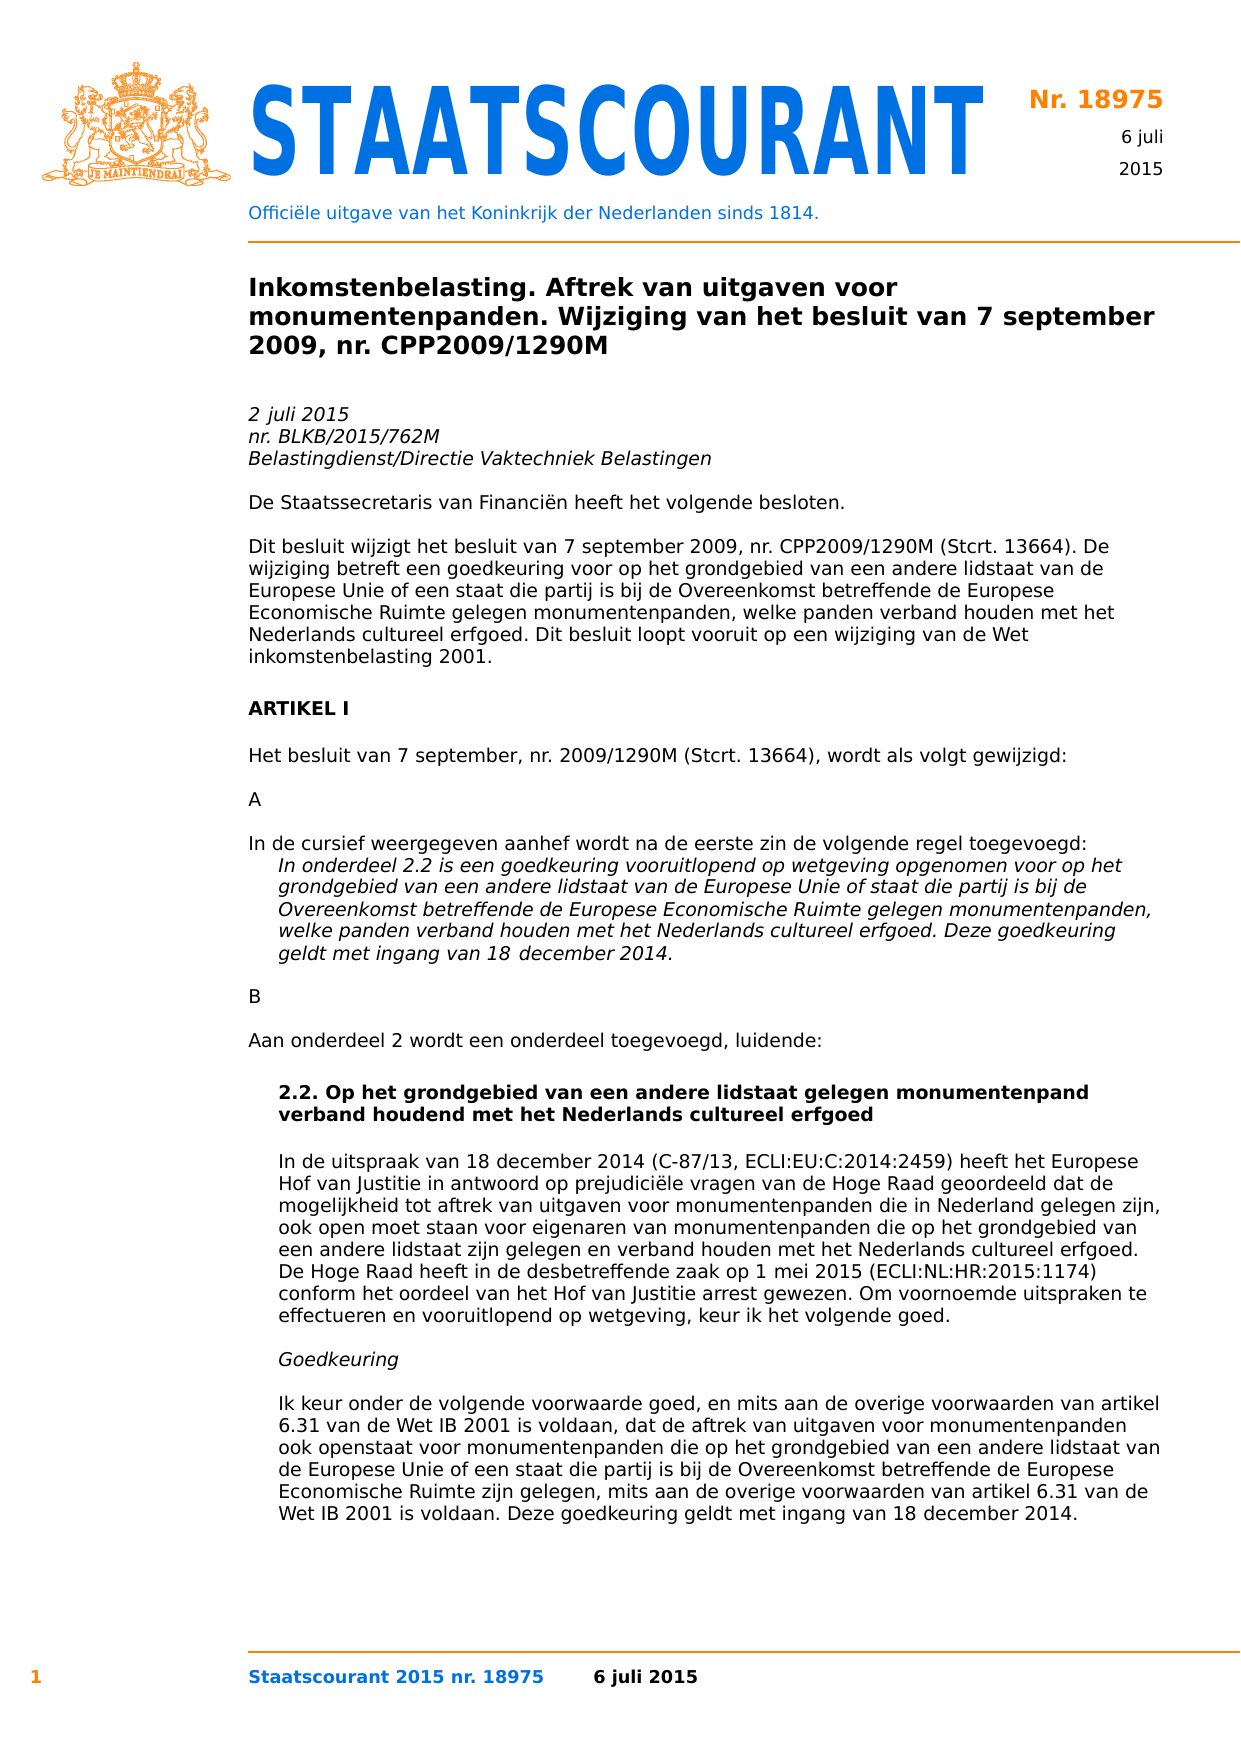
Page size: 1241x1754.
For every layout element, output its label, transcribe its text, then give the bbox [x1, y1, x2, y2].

subtitle 2.2. Op het grondgebied van een andere lidstaat gelegen monumentenpand verband houdend met het Nederlands cultureel erfgoed [278, 1082, 1163, 1126]
subtitle Inkomstenbelasting. Aftrek van uitgaven voor monumentenpanden. Wijziging van het besluit van 7 september 2009, nr. CPP2009/1290M [248, 273, 1163, 361]
text Aan onderdeel 2 wordt een onderdeel toegevoegd, luidende: [248, 1030, 1163, 1052]
text 2 juli 2015 [248, 404, 1163, 426]
text In de cursief weergegeven aanhef wordt na de eerste zin de volgende regel toegevoegd: [248, 832, 1163, 854]
subtitle Goedkeuring [278, 1349, 1163, 1371]
table_header Nr. 18975 [998, 62, 1240, 121]
table_header [25, 62, 248, 241]
text In de uitspraak van 18 december 2014 (C-87/13, ECLI:EU:C:2014:2459) heeft het Europese Hof van Justitie in antwoord op prejudiciële vragen van de Hoge Raad geoordeeld dat de mogelijkheid tot aftrek van uitgaven voor monumentenpanden die in Nederland gelegen zijn, ook open moet staan voor eigenaren van monumentenpanden die op het grondgebied van een andere lidstaat zijn gelegen en verband houden met het Nederlands cultureel erfgoed. De Hoge Raad heeft in de desbetreffende zaak op 1 mei 2015 (ECLI:NL:HR:2015:1174) conform het oordeel van het Hof van Justitie arrest gewezen. Om voornoemde uitspraken te effectueren en vooruitlopend op wetgeving, keur ik het volgende goed. [278, 1151, 1163, 1327]
text Het besluit van 7 september, nr. 2009/1290M (Stcrt. 13664), wordt als volgt gewijzigd: [248, 745, 1163, 767]
table_cell Officiële uitgave van het Koninkrijk der Nederlanden sinds 1814. [248, 203, 1240, 241]
text De Staatssecretaris van Financiën heeft het volgende besloten. [248, 492, 1163, 514]
text nr. BLKB/2015/762M [248, 426, 1163, 448]
text Dit besluit wijzigt het besluit van 7 september 2009, nr. CPP2009/1290M (Stcrt. 13664). De wijziging betreft een goedkeuring voor op het grondgebied van een andere lidstaat van de Europese Unie of een staat die partij is bij de Overeenkomst betreffende de Europese Economische Ruimte gelegen monumentenpanden, welke panden verband houden met het Nederlands cultureel erfgoed. Dit besluit loopt vooruit op een wijziging van de Wet inkomstenbelasting 2001. [248, 536, 1163, 668]
text B [248, 986, 1163, 1008]
text In onderdeel 2.2 is een goedkeuring vooruitlopend op wetgeving opgenomen voor op het grondgebied van een andere lidstaat van de Europese Unie of staat die partij is bij de Overeenkomst betreffende de Europese Economische Ruimte gelegen monumentenpanden, welke panden verband houden met het Nederlands cultureel erfgoed. Deze goedkeuring geldt met ingang van 18 december 2014. [278, 854, 1163, 964]
picture [41, 62, 231, 186]
text Ik keur onder de volgende voorwaarde goed, en mits aan de overige voorwaarden van artikel 6.31 van de Wet IB 2001 is voldaan, dat de aftrek van uitgaven voor monumentenpanden ook openstaat voor monumentenpanden die op het grondgebied van een andere lidstaat van de Europese Unie of een staat die partij is bij de Overeenkomst betreffende de Europese Economische Ruimte zijn gelegen, mits aan de overige voorwaarden van artikel 6.31 van de Wet IB 2001 is voldaan. Deze goedkeuring geldt met ingang van 18 december 2014. [278, 1393, 1163, 1524]
text A [248, 789, 1163, 811]
table_cell 6 juli [998, 121, 1240, 153]
table_cell 2015 [998, 153, 1240, 203]
text Belastingdienst/Directie Vaktechniek Belastingen [248, 448, 1163, 470]
subtitle ARTIKEL I [248, 698, 1163, 720]
table_header STAATSCOURANT [248, 62, 998, 203]
